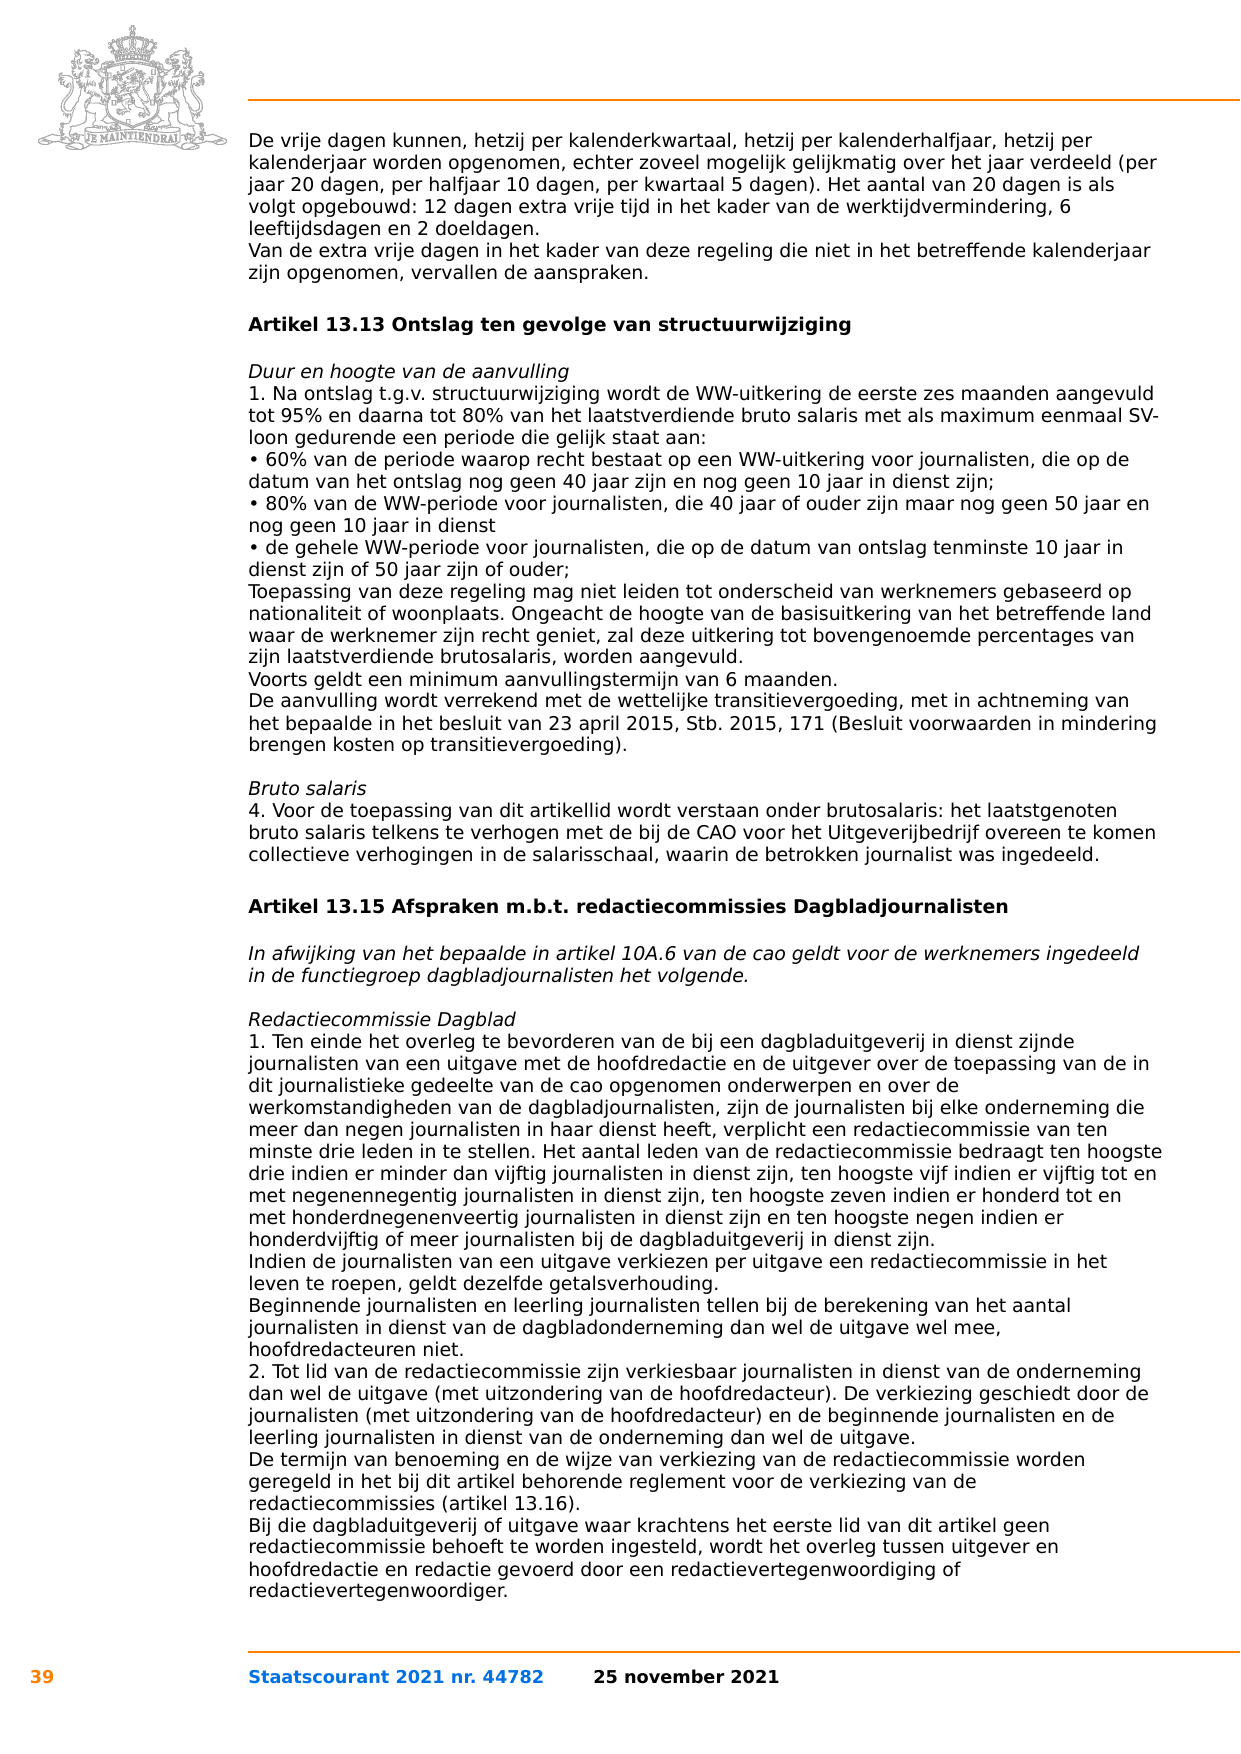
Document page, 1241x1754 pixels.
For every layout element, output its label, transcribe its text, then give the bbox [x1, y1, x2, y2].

text Indien de journalisten van een uitgave verkiezen per uitgave een redactiecommissie in het leven te roepen, geldt dezelfde getalsverhouding. [248, 1251, 1163, 1295]
text 1. Na ontslag t.g.v. structuurwijziging wordt de WW-uitkering de eerste zes maanden aangevuld tot 95% en daarna tot 80% van het laatstverdiende bruto salaris met als maximum eenmaal SV-loon gedurende een periode die gelijk staat aan: [248, 383, 1163, 449]
text Beginnende journalisten en leerling journalisten tellen bij de berekening van het aantal journalisten in dienst van de dagbladonderneming dan wel de uitgave wel mee, hoofdredacteuren niet. [248, 1295, 1163, 1361]
text • 60% van de periode waarop recht bestaat op een WW-uitkering voor journalisten, die op de datum van het ontslag nog geen 40 jaar zijn en nog geen 10 jaar in dienst zijn; [248, 449, 1163, 493]
text Toepassing van deze regeling mag niet leiden tot onderscheid van werknemers gebaseerd op nationaliteit of woonplaats. Ongeacht de hoogte van de basisuitkering van het betreffende land waar de werknemer zijn recht geniet, zal deze uitkering tot bovengenoemde percentages van zijn laatstverdiende brutosalaris, worden aangevuld. [248, 581, 1163, 668]
text Voorts geldt een minimum aanvullingstermijn van 6 maanden. [248, 668, 1163, 690]
subtitle Artikel 13.13 Ontslag ten gevolge van structuurwijziging [248, 314, 1163, 336]
text De aanvulling wordt verrekend met de wettelijke transitievergoeding, met in achtneming van het bepaalde in het besluit van 23 april 2015, Stb. 2015, 171 (Besluit voorwaarden in mindering brengen kosten op transitievergoeding). [248, 690, 1163, 756]
subtitle Redactiecommissie Dagblad [248, 1009, 1163, 1031]
subtitle Duur en hoogte van de aanvulling [248, 361, 1163, 383]
subtitle Bruto salaris [248, 778, 1163, 800]
text • de gehele WW-periode voor journalisten, die op de datum van ontslag tenminste 10 jaar in dienst zijn of 50 jaar zijn of ouder; [248, 537, 1163, 581]
text Bij die dagbladuitgeverij of uitgave waar krachtens het eerste lid van dit artikel geen redactiecommissie behoeft te worden ingesteld, wordt het overleg tussen uitgever en hoofdredactie en redactie gevoerd door een redactievertegenwoordiging of redactievertegenwoordiger. [248, 1514, 1163, 1602]
text 2. Tot lid van de redactiecommissie zijn verkiesbaar journalisten in dienst van de onderneming dan wel de uitgave (met uitzondering van de hoofdredacteur). De verkiezing geschiedt door de journalisten (met uitzondering van de hoofdredacteur) en de beginnende journalisten en de leerling journalisten in dienst van de onderneming dan wel de uitgave. [248, 1361, 1163, 1448]
text 1. Ten einde het overleg te bevorderen van de bij een dagbladuitgeverij in dienst zijnde journalisten van een uitgave met de hoofdredactie en de uitgever over de toepassing van de in dit journalistieke gedeelte van de cao opgenomen onderwerpen en over de werkomstandigheden van de dagbladjournalisten, zijn de journalisten bij elke onderneming die meer dan negen journalisten in haar dienst heeft, verplicht een redactiecommissie van ten minste drie leden in te stellen. Het aantal leden van de redactiecommissie bedraagt ten hoogste drie indien er minder dan vijftig journalisten in dienst zijn, ten hoogste vijf indien er vijftig tot en met negenennegentig journalisten in dienst zijn, ten hoogste zeven indien er honderd tot en met honderdnegenenveertig journalisten in dienst zijn en ten hoogste negen indien er honderdvijftig of meer journalisten bij de dagbladuitgeverij in dienst zijn. [248, 1031, 1163, 1251]
text • 80% van de WW-periode voor journalisten, die 40 jaar of ouder zijn maar nog geen 50 jaar en nog geen 10 jaar in dienst [248, 493, 1163, 537]
text Van de extra vrije dagen in het kader van deze regeling die niet in het betreffende kalenderjaar zijn opgenomen, vervallen de aanspraken. [248, 240, 1163, 284]
subtitle Artikel 13.15 Afspraken m.b.t. redactiecommissies Dagbladjournalisten [248, 896, 1163, 918]
text De vrije dagen kunnen, hetzij per kalenderkwartaal, hetzij per kalenderhalfjaar, hetzij per kalenderjaar worden opgenomen, echter zoveel mogelijk gelijkmatig over het jaar verdeeld (per jaar 20 dagen, per halfjaar 10 dagen, per kwartaal 5 dagen). Het aantal van 20 dagen is als volgt opgebouwd: 12 dagen extra vrije tijd in het kader van de werktijdvermindering, 6 leeftijdsdagen en 2 doeldagen. [248, 130, 1163, 240]
text De termijn van benoeming en de wijze van verkiezing van de redactiecommissie worden geregeld in het bij dit artikel behorende reglement voor de verkiezing van de redactiecommissies (artikel 13.16). [248, 1448, 1163, 1514]
picture [38, 25, 227, 150]
text 4. Voor de toepassing van dit artikellid wordt verstaan onder brutosalaris: het laatstgenoten bruto salaris telkens te verhogen met de bij de CAO voor het Uitgeverijbedrijf overeen te komen collectieve verhogingen in de salarisschaal, waarin de betrokken journalist was ingedeeld. [248, 800, 1163, 866]
subtitle In afwijking van het bepaalde in artikel 10A.6 van de cao geldt voor de werknemers ingedeeld in de functiegroep dagbladjournalisten het volgende. [248, 943, 1163, 987]
